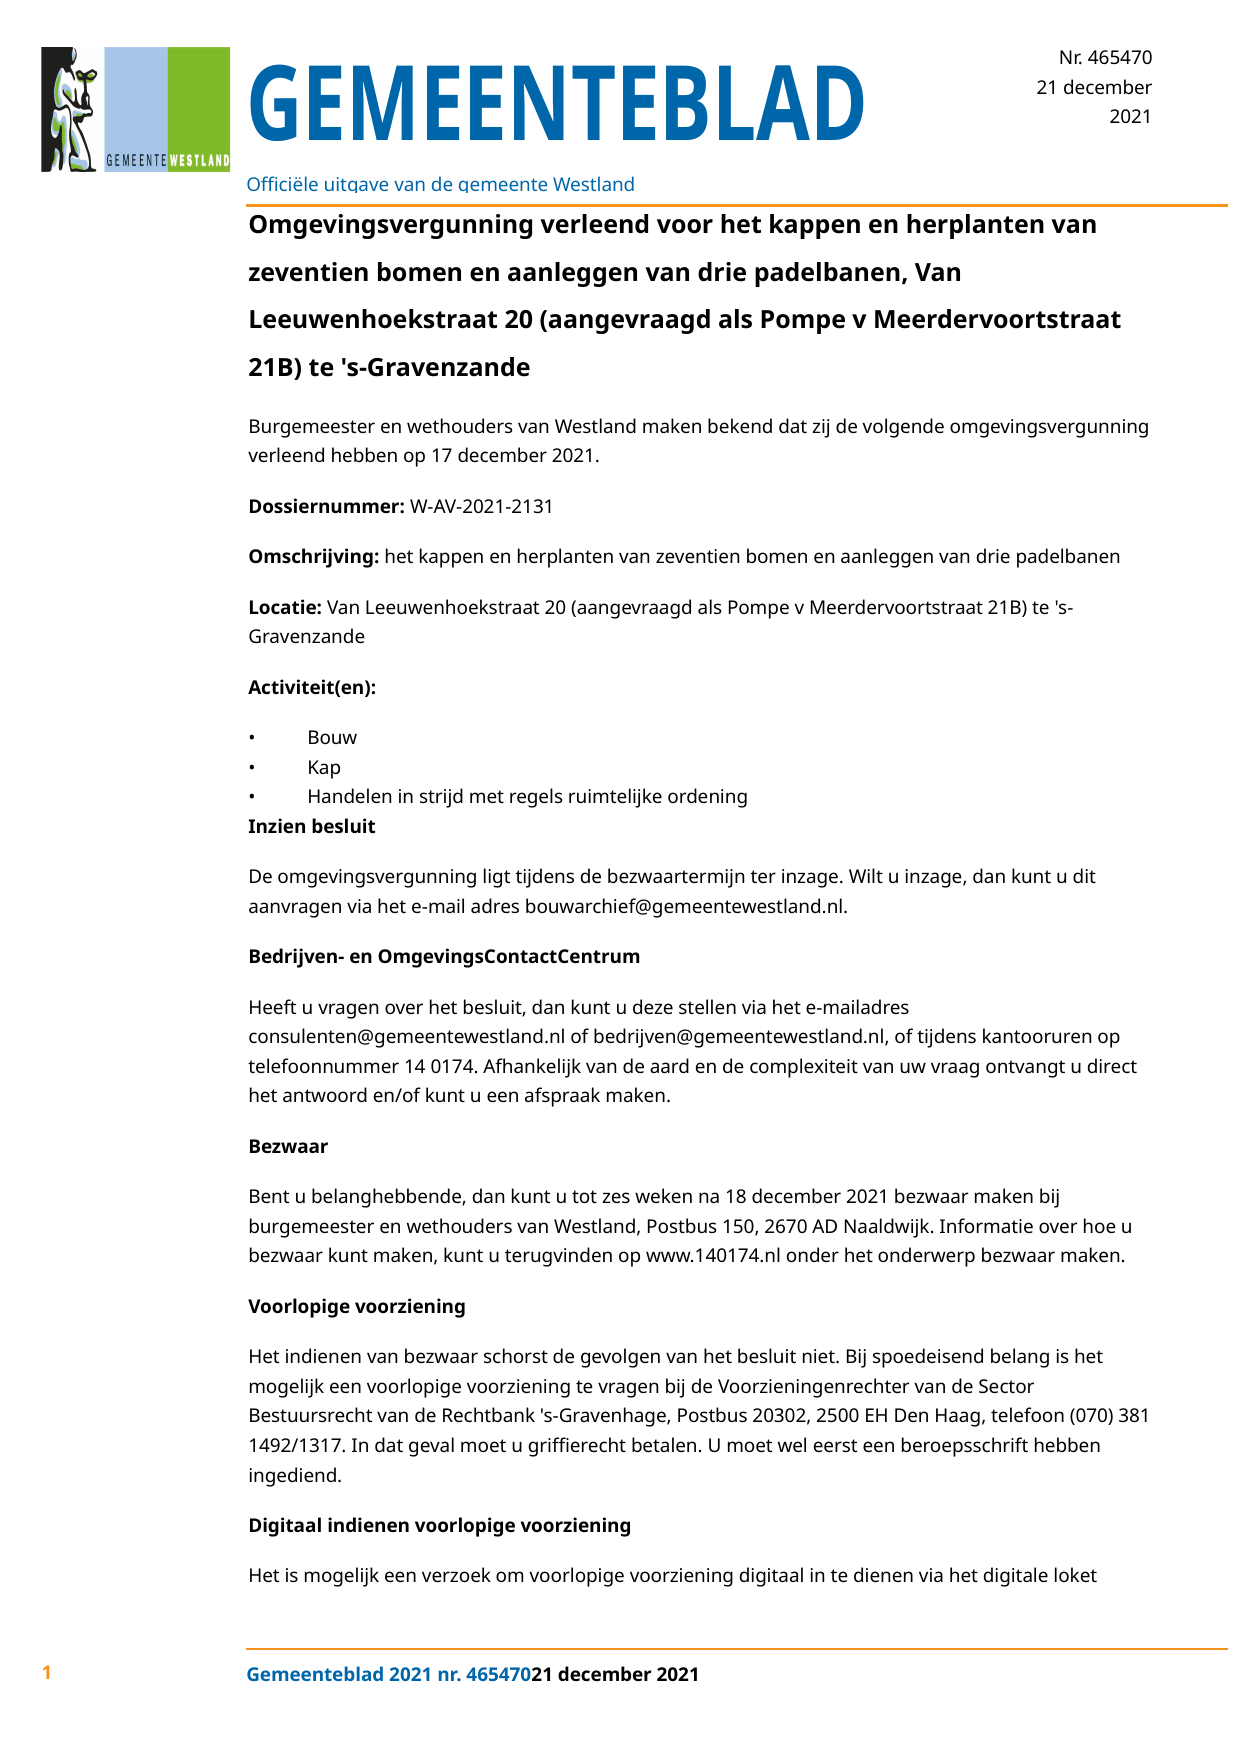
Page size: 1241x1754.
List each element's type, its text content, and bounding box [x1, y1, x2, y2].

text Omgevingsvergunning verleend voor het kappen en herplanten van zeventien bomen en aanleggen van drie padelbanen, Van Leeuwenhoekstraat 20 (aangevraagd als Pompe v Meerdervoortstraat 21B) te 's-Gravenzande [248, 207, 1152, 384]
text De omgevingsvergunning ligt tijdens de bezwaartermijn ter inzage. Wilt u inzage, dan kunt u dit aanvragen via het e-mail adres bouwarchief@gemeentewestland.nl. [248, 863, 1152, 919]
text Bezwaar [248, 1133, 1152, 1159]
text Activiteit(en): [248, 674, 1152, 700]
text Omschrijving: het kappen en herplanten van zeventien bomen en aanleggen van drie padelbanen [248, 543, 1152, 569]
picture [41, 47, 231, 172]
text Voorlopige voorziening [248, 1293, 1152, 1319]
list Handelen in strijd met regels ruimtelijke ordening [248, 783, 1152, 809]
text Het is mogelijk een verzoek om voorlopige voorziening digitaal in te dienen via het digitale loket [248, 1563, 1152, 1588]
text Bedrijven- en OmgevingsContactCentrum [248, 943, 1152, 969]
text Burgemeester en wethouders van Westland maken bekend dat zij de volgende omgevingsvergunning verleend hebben op 17 december 2021. [248, 413, 1152, 468]
text Digitaal indienen voorlopige voorziening [248, 1512, 1152, 1538]
list Kap [248, 754, 1152, 780]
text Bent u belanghebbende, dan kunt u tot zes weken na 18 december 2021 bezwaar maken bij burgemeester en wethouders van Westland, Postbus 150, 2670 AD Naaldwijk. Informatie over hoe u bezwaar kunt maken, kunt u terugvinden op www.140174.nl onder het onderwerp bezwaar maken. [248, 1183, 1152, 1268]
text Het indienen van bezwaar schorst de gevolgen van het besluit niet. Bij spoedeisend belang is het mogelijk een voorlopige voorziening te vragen bij de Voorzieningenrechter van de Sector Bestuursrecht van de Rechtbank 's-Gravenhage, Postbus 20302, 2500 EH Den Haag, telefoon (070) 381 1492/1317. In dat geval moet u griffierecht betalen. U moet wel eerst een beroepsschrift hebben ingediend. [248, 1343, 1152, 1488]
text Dossiernummer: W-AV-2021-2131 [248, 493, 1152, 519]
list Bouw [248, 724, 1152, 750]
text Heeft u vragen over het besluit, dan kunt u deze stellen via het e-mailadres consulenten@gemeentewestland.nl of bedrijven@gemeentewestland.nl, of tijdens kantooruren op telefoonnummer 14 0174. Afhankelijk van de aard en de complexiteit van uw vraag ontvangt u direct het antwoord en/of kunt u een afspraak maken. [248, 994, 1152, 1108]
text Locatie: Van Leeuwenhoekstraat 20 (aangevraagd als Pompe v Meerdervoortstraat 21B) te 's-Gravenzande [248, 594, 1152, 649]
text Inzien besluit [248, 813, 1152, 839]
